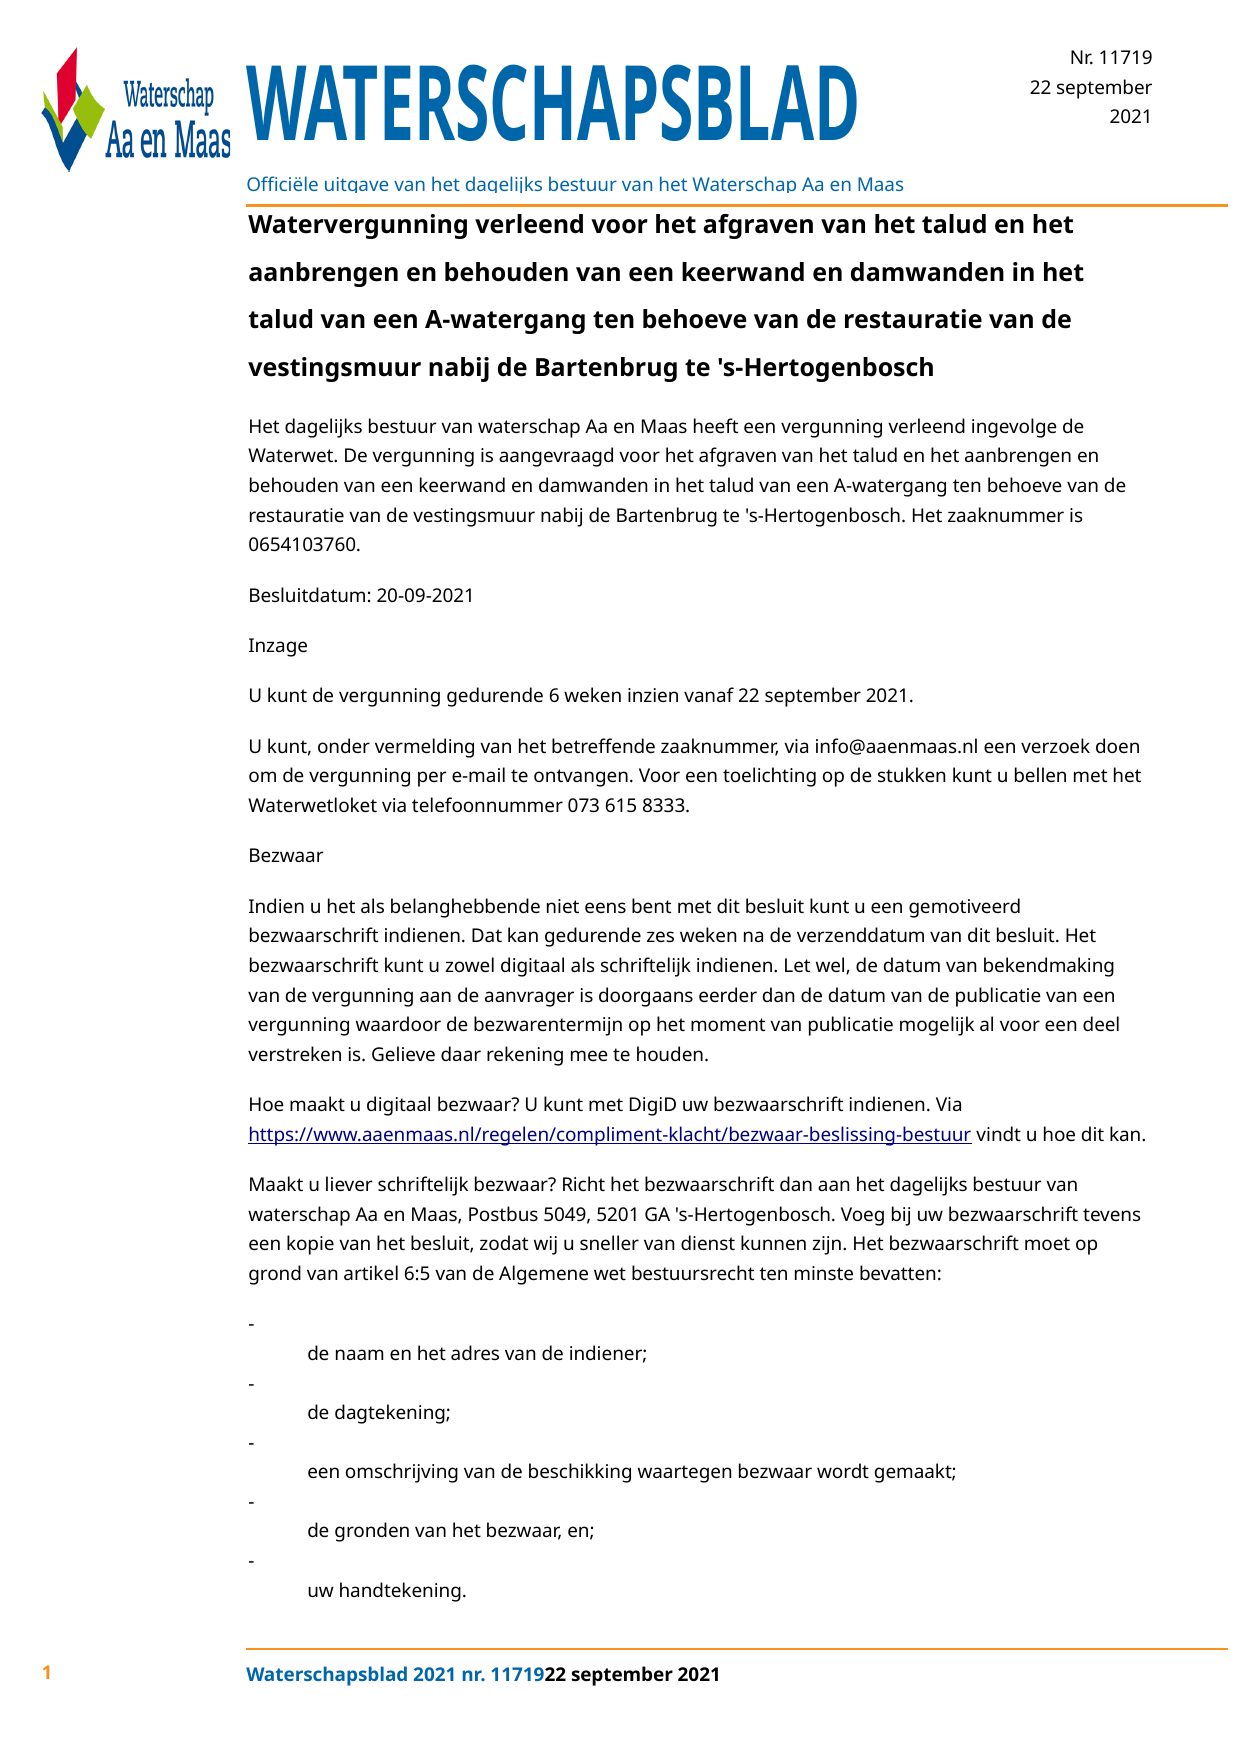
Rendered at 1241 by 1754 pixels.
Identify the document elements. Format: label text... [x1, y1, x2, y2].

picture [41, 47, 231, 172]
text U kunt, onder vermelding van het betreffende zaaknummer, via info@aaenmaas.nl een verzoek doen om de vergunning per e-mail te ontvangen. Voor een toelichting op de stukken kunt u bellen met het Waterwetloket via telefoonnummer 073 615 8333. [248, 733, 1152, 818]
list de gronden van het bezwaar, en; [248, 1518, 1152, 1543]
list een omschrijving van de beschikking waartegen bezwaar wordt gemaakt; [248, 1458, 1152, 1484]
list de naam en het adres van de indiener; [248, 1340, 1152, 1366]
text Watervergunning verleend voor het afgraven van het talud en het aanbrengen en behouden van een keerwand en damwanden in het talud van een A-watergang ten behoeve van de restauratie van de vestingsmuur nabij de Bartenbrug te 's-Hertogenbosch [248, 207, 1152, 384]
list de dagtekening; [248, 1399, 1152, 1425]
text Het dagelijks bestuur van waterschap Aa en Maas heeft een vergunning verleend ingevolge de Waterwet. De vergunning is aangevraagd voor het afgraven van het talud en het aanbrengen en behouden van een keerwand en damwanden in het talud van een A-watergang ten behoeve van de restauratie van de vestingsmuur nabij de Bartenbrug te 's-Hertogenbosch. Het zaaknummer is 0654103760. [248, 413, 1152, 557]
text Inzage [248, 632, 1152, 658]
text U kunt de vergunning gedurende 6 weken inzien vanaf 22 september 2021. [248, 683, 1152, 708]
text Hoe maakt u digitaal bezwaar? U kunt met DigiD uw bezwaarschrift indienen. Via https://www.aaenmaas.nl/regelen/compliment-klacht/bezwaar-beslissing-bestuur vindt u hoe dit kan. [248, 1091, 1152, 1147]
text Bezwaar [248, 843, 1152, 868]
text Maakt u liever schriftelijk bezwaar? Richt het bezwaarschrift dan aan het dagelijks bestuur van waterschap Aa en Maas, Postbus 5049, 5201 GA 's-Hertogenbosch. Voeg bij uw bezwaarschrift tevens een kopie van het besluit, zodat wij u sneller van dienst kunnen zijn. Het bezwaarschrift moet op grond van artikel 6:5 van de Algemene wet bestuursrecht ten minste bevatten: [248, 1171, 1152, 1286]
list uw handtekening. [248, 1577, 1152, 1603]
text Indien u het als belanghebbende niet eens bent met dit besluit kunt u een gemotiveerd bezwaarschrift indienen. Dat kan gedurende zes weken na de verzenddatum van dit besluit. Het bezwaarschrift kunt u zowel digitaal als schriftelijk indienen. Let wel, de datum van bekendmaking van de vergunning aan de aanvrager is doorgaans eerder dan de datum van de publicatie van een vergunning waardoor de bezwarentermijn op het moment van publicatie mogelijk al voor een deel verstreken is. Gelieve daar rekening mee te houden. [248, 893, 1152, 1067]
text Besluitdatum: 20-09-2021 [248, 582, 1152, 608]
